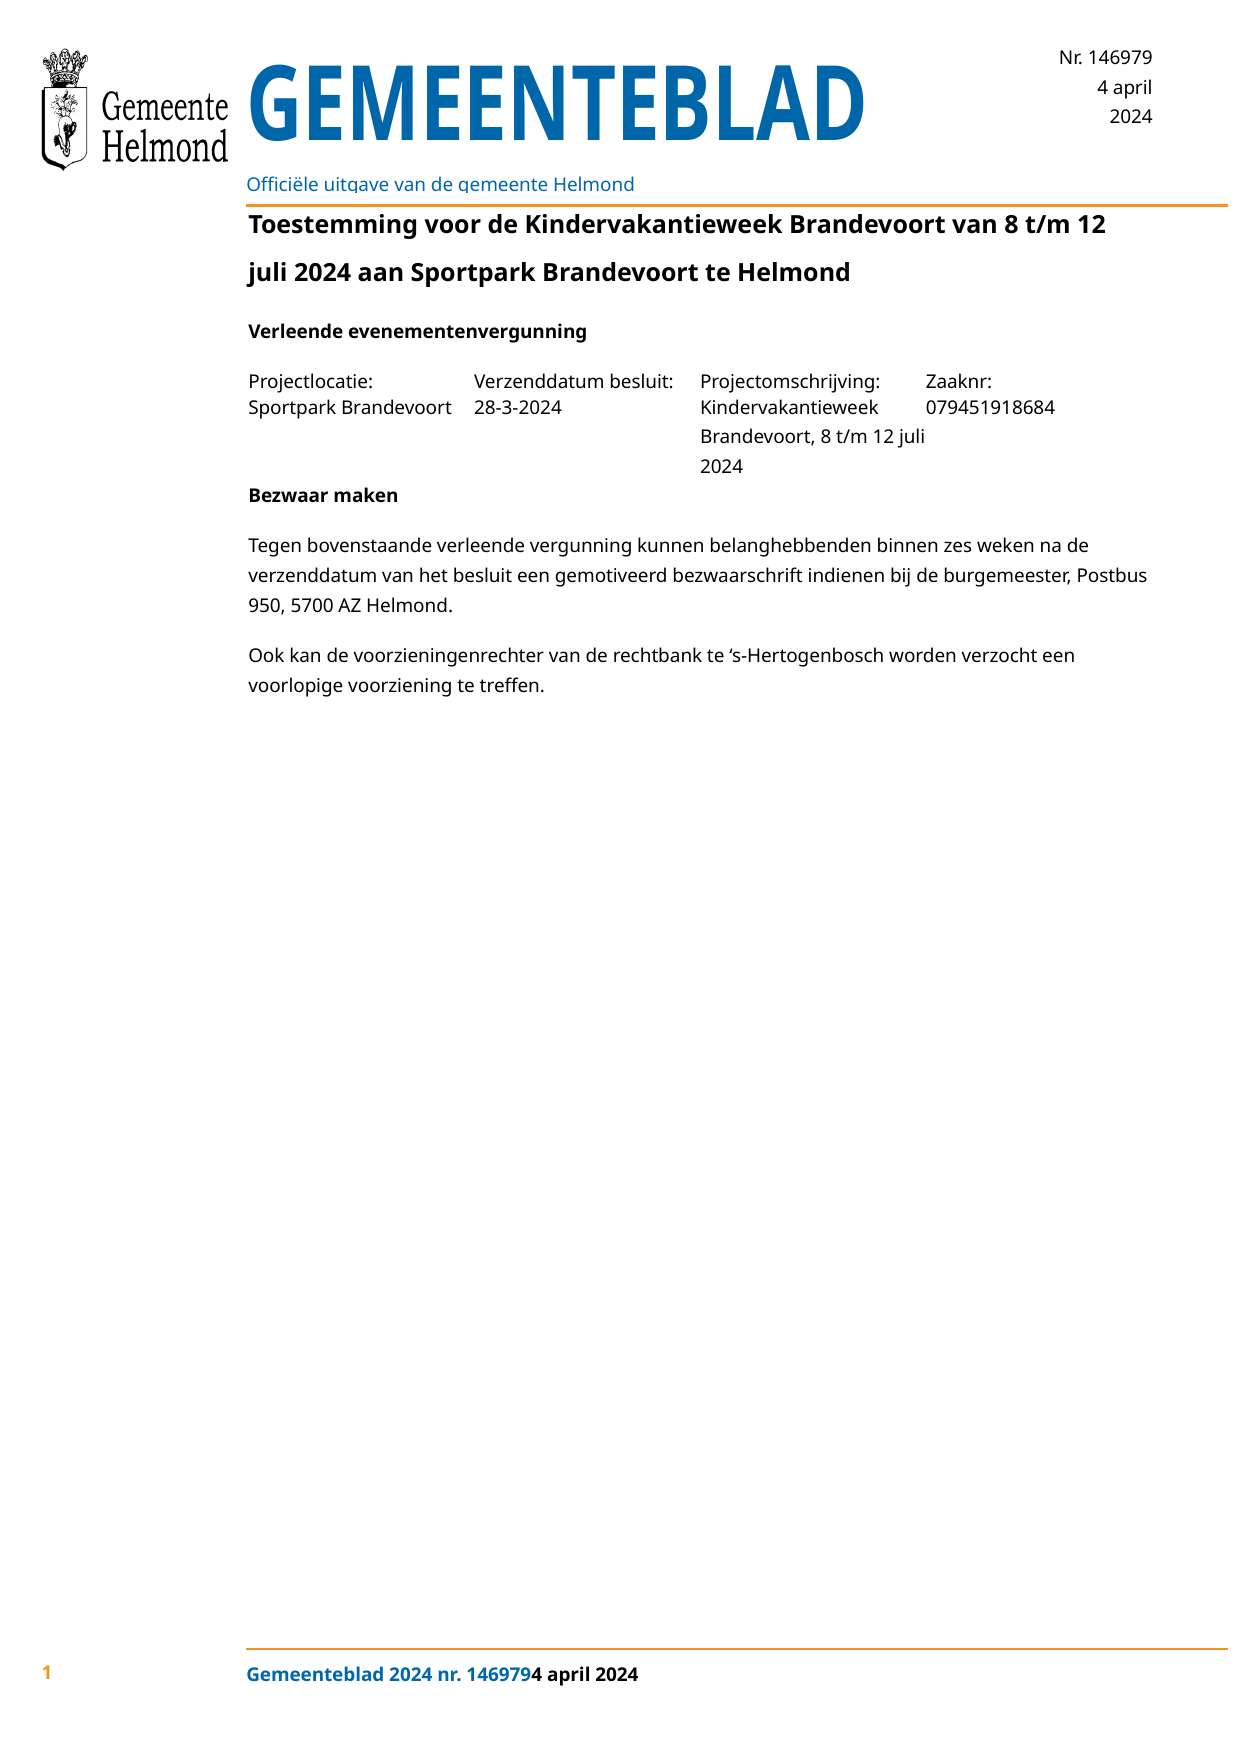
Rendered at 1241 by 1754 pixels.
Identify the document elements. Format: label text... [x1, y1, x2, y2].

table_cell Sportpark Brandevoort [248, 394, 474, 479]
text Verleende evenementenvergunning [248, 318, 1152, 344]
table_header Projectlocatie: [248, 369, 474, 394]
table_cell 28-3-2024 [474, 394, 700, 479]
table_header Projectomschrijving: [700, 369, 926, 394]
table_cell 079451918684 [926, 394, 1152, 479]
table_cell Kindervakantieweek Brandevoort, 8 t/m 12 juli 2024 [700, 394, 926, 479]
text Toestemming voor de Kindervakantieweek Brandevoort van 8 t/m 12 juli 2024 aan Sportpark Brandevoort te Helmond [248, 207, 1152, 288]
text Tegen bovenstaande verleende vergunning kunnen belanghebbenden binnen zes weken na de verzenddatum van het besluit een gemotiveerd bezwaarschrift indienen bij de burgemeester, Postbus 950, 5700 AZ Helmond. [248, 533, 1152, 618]
text Bezwaar maken [248, 482, 1152, 508]
table_header Zaaknr: [926, 369, 1152, 394]
picture [41, 47, 231, 172]
table_header Verzenddatum besluit: [474, 369, 700, 394]
text Ook kan de voorzieningenrechter van de rechtbank te ‘s-Hertogenbosch worden verzocht een voorlopige voorziening te treffen. [248, 642, 1152, 698]
